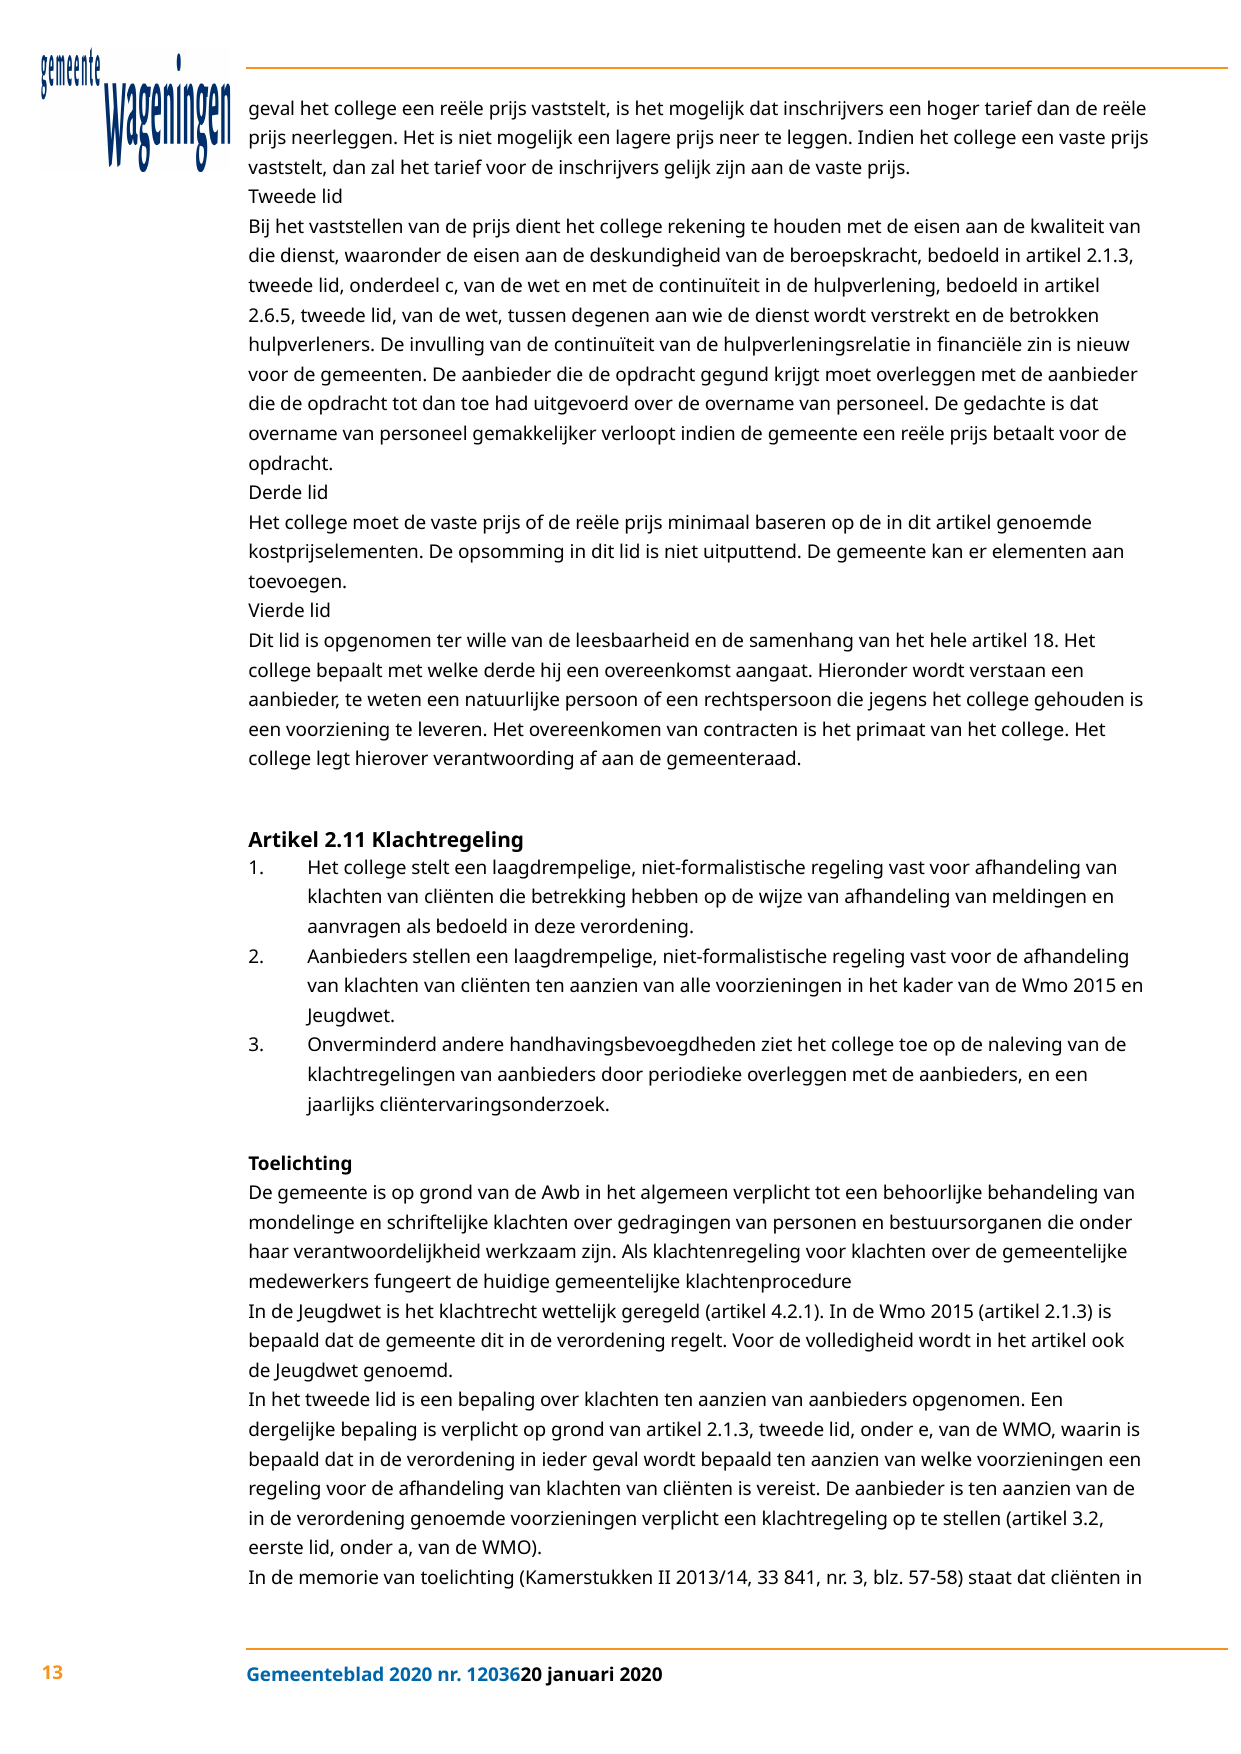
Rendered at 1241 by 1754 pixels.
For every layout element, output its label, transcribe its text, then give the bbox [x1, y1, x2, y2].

text In de Jeugdwet is het klachtrecht wettelijk geregeld (artikel 4.2.1). In de Wmo 2015 (artikel 2.1.3) is bepaald dat de gemeente dit in de verordening regelt. Voor de volledigheid wordt in het artikel ook de Jeugdwet genoemd. [248, 1298, 1152, 1383]
text Artikel 2.11 Klachtregeling [248, 826, 1152, 854]
list Onverminderd andere handhavingsbevoegdheden ziet het college toe op de naleving van de klachtregelingen van aanbieders door periodieke overleggen met de aanbieders, en een jaarlijks cliëntervaringsonderzoek. [248, 1032, 1152, 1116]
text Het college moet de vaste prijs of de reële prijs minimaal baseren op de in dit artikel genoemde kostprijselementen. De opsomming in dit lid is niet uitputtend. De gemeente kan er elementen aan toevoegen. [248, 509, 1152, 594]
text Vierde lid [248, 598, 1152, 623]
text In het tweede lid is een bepaling over klachten ten aanzien van aanbieders opgenomen. Een dergelijke bepaling is verplicht op grond van artikel 2.1.3, tweede lid, onder e, van de WMO, waarin is bepaald dat in de verordening in ieder geval wordt bepaald ten aanzien van welke voorzieningen een regeling voor de afhandeling van klachten van cliënten is vereist. De aanbieder is ten aanzien van de in de verordening genoemde voorzieningen verplicht een klachtregeling op te stellen (artikel 3.2, eerste lid, onder a, van de WMO). [248, 1387, 1152, 1560]
text geval het college een reële prijs vaststelt, is het mogelijk dat inschrijvers een hoger tarief dan de reële prijs neerleggen. Het is niet mogelijk een lagere prijs neer te leggen. Indien het college een vaste prijs vaststelt, dan zal het tarief voor de inschrijvers gelijk zijn aan de vaste prijs. [248, 95, 1152, 180]
text De gemeente is op grond van de Awb in het algemeen verplicht tot een behoorlijke behandeling van mondelinge en schriftelijke klachten over gedragingen van personen en bestuursorganen die onder haar verantwoordelijkheid werkzaam zijn. Als klachtenregeling voor klachten over de gemeentelijke medewerkers fungeert de huidige gemeentelijke klachtenprocedure [248, 1179, 1152, 1294]
text Toelichting [248, 1150, 1152, 1176]
list Het college stelt een laagdrempelige, niet-formalistische regeling vast voor afhandeling van klachten van cliënten die betrekking hebben op de wijze van afhandeling van meldingen en aanvragen als bedoeld in deze verordening. [248, 854, 1152, 939]
text Derde lid [248, 479, 1152, 505]
text In de memorie van toelichting (Kamerstukken II 2013/14, 33 841, nr. 3, blz. 57-58) staat dat cliënten in [248, 1564, 1152, 1590]
picture [41, 47, 231, 172]
list Aanbieders stellen een laagdrempelige, niet-formalistische regeling vast voor de afhandeling van klachten van cliënten ten aanzien van alle voorzieningen in het kader van de Wmo 2015 en Jeugdwet. [248, 943, 1152, 1028]
text Dit lid is opgenomen ter wille van de leesbaarheid en de samenhang van het hele artikel 18. Het college bepaalt met welke derde hij een overeenkomst aangaat. Hieronder wordt verstaan een aanbieder, te weten een natuurlijke persoon of een rechtspersoon die jegens het college gehouden is een voorziening te leveren. Het overeenkomen van contracten is het primaat van het college. Het college legt hierover verantwoording af aan de gemeenteraad. [248, 627, 1152, 771]
text Bij het vaststellen van de prijs dient het college rekening te houden met de eisen aan de kwaliteit van die dienst, waaronder de eisen aan de deskundigheid van de beroepskracht, bedoeld in artikel 2.1.3, tweede lid, onderdeel c, van de wet en met de continuïteit in de hulpverlening, bedoeld in artikel 2.6.5, tweede lid, van de wet, tussen degenen aan wie de dienst wordt verstrekt en de betrokken hulpverleners. De invulling van de continuïteit van de hulpverleningsrelatie in financiële zin is nieuw voor de gemeenten. De aanbieder die de opdracht gegund krijgt moet overleggen met de aanbieder die de opdracht tot dan toe had uitgevoerd over de overname van personeel. De gedachte is dat overname van personeel gemakkelijker verloopt indien de gemeente een reële prijs betaalt voor de opdracht. [248, 213, 1152, 476]
text Tweede lid [248, 183, 1152, 209]
